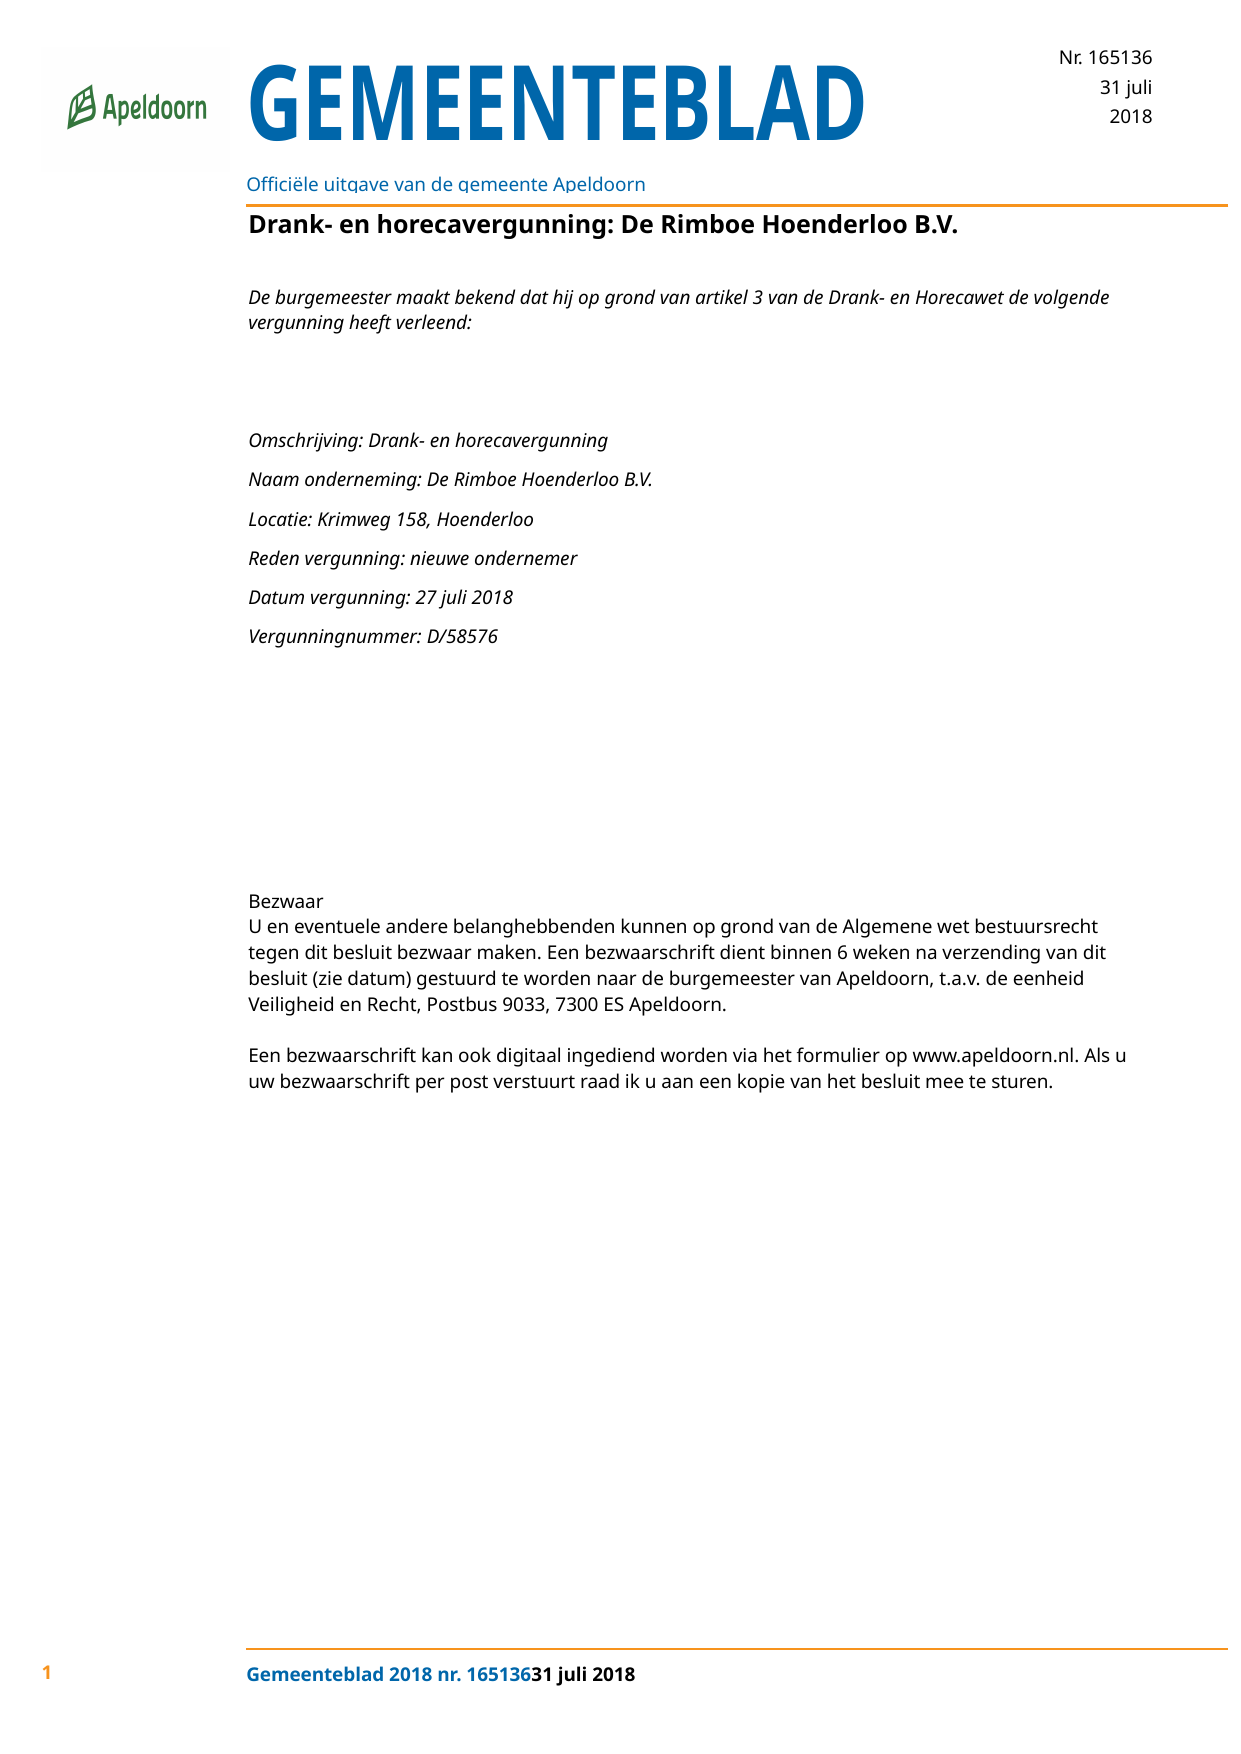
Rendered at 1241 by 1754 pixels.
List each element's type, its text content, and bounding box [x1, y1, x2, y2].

text Omschrijving: Drank- en horecavergunning [248, 427, 1152, 453]
text Bezwaar [248, 888, 1152, 913]
text Locatie: Krimweg 158, Hoenderloo [248, 506, 1152, 532]
text De burgemeester maakt bekend dat hij op grond van artikel 3 van de Drank- en Horecawet de volgende vergunning heeft verleend: [248, 284, 1152, 335]
picture [41, 47, 231, 172]
text Datum vergunning: 27 juli 2018 [248, 584, 1152, 610]
text U en eventuele andere belanghebbenden kunnen op grond van de Algemene wet bestuursrecht tegen dit besluit bezwaar maken. Een bezwaarschrift dient binnen 6 weken na verzending van dit besluit (zie datum) gestuurd te worden naar de burgemeester van Apeldoorn, t.a.v. de eenheid Veiligheid en Recht, Postbus 9033, 7300 ES Apeldoorn. [248, 913, 1152, 1016]
text Vergunningnummer: D/58576 [248, 624, 1152, 649]
text Reden vergunning: nieuwe ondernemer [248, 545, 1152, 571]
text Naam onderneming: De Rimboe Hoenderloo B.V. [248, 467, 1152, 492]
text Een bezwaarschrift kan ook digitaal ingediend worden via het formulier op www.apeldoorn.nl. Als u uw bezwaarschrift per post verstuurt raad ik u aan een kopie van het besluit mee te sturen. [248, 1042, 1152, 1094]
text Drank- en horecavergunning: De Rimboe Hoenderloo B.V. [248, 207, 1152, 241]
